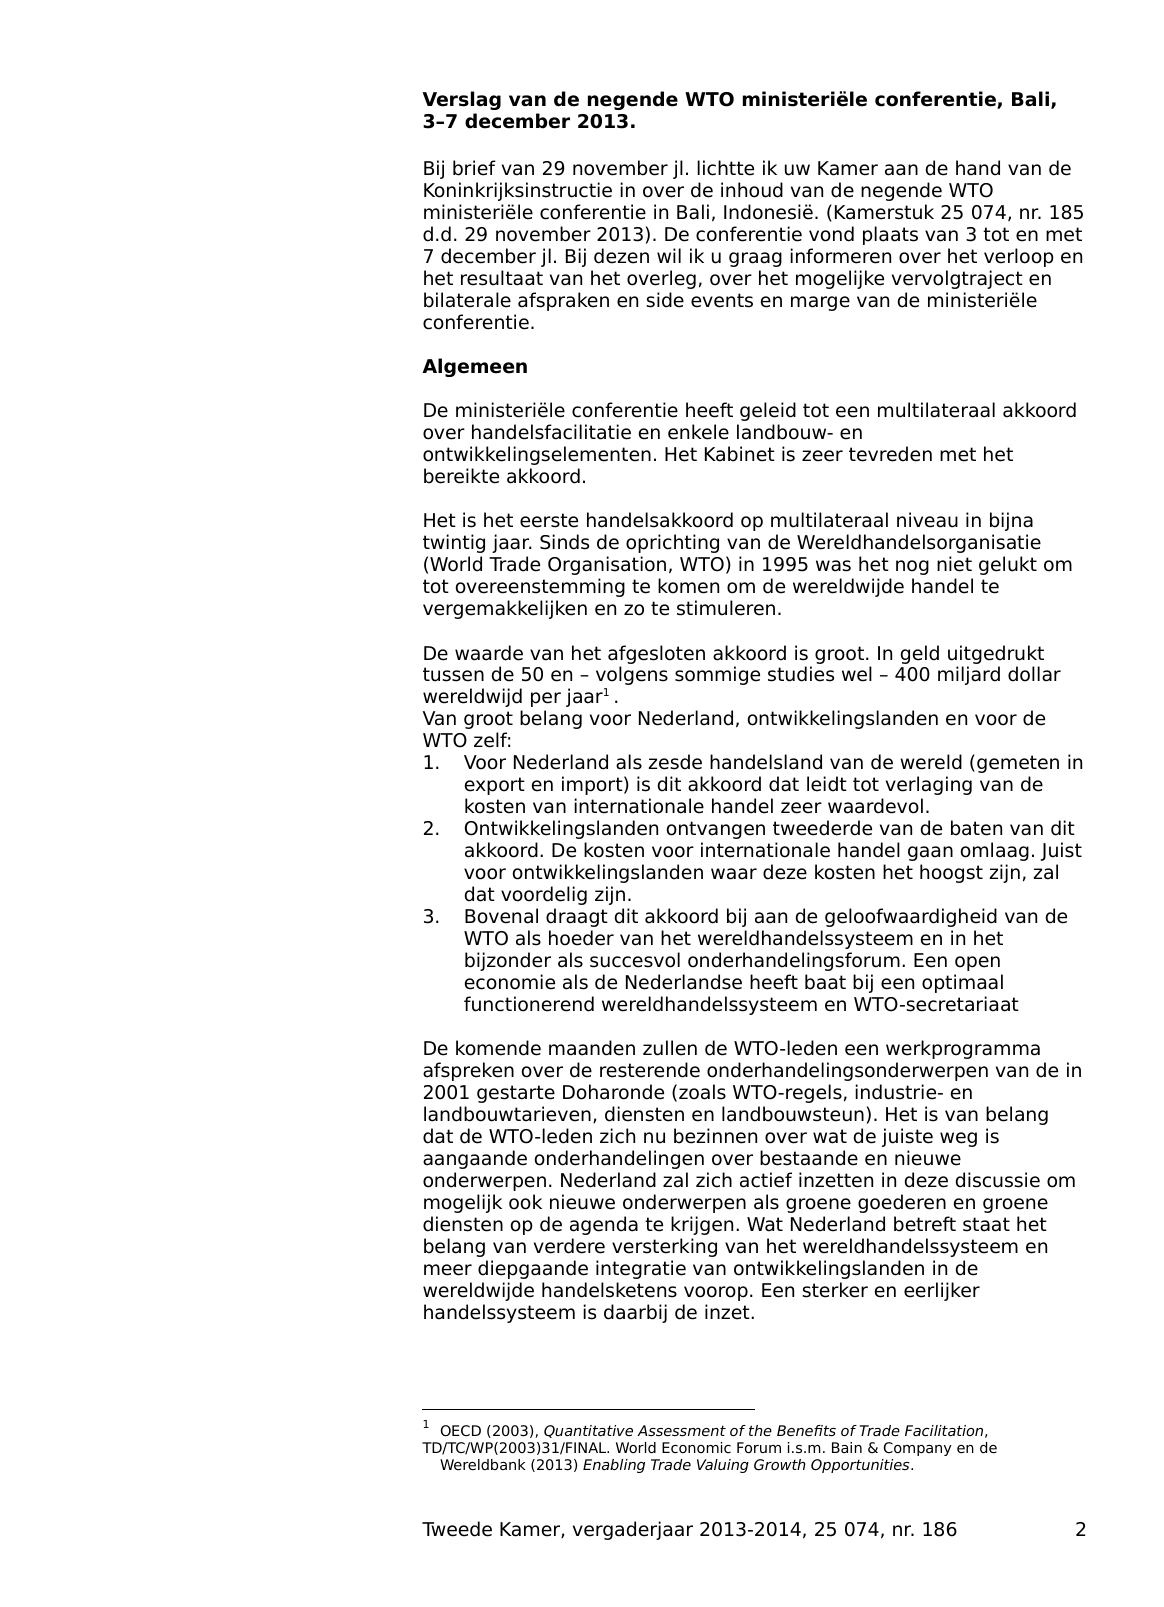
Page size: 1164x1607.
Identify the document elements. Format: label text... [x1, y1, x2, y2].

text Bij brief van 29 november jl. lichtte ik uw Kamer aan de hand van de Koninkrijksinstructie in over de inhoud van de negende WTO ministeriële conferentie in Bali, Indonesië. (Kamerstuk 25 074, nr. 185 d.d. 29 november 2013). De conferentie vond plaats van 3 tot en met 7 december jl. Bij dezen wil ik u graag informeren over het verloop en het resultaat van het overleg, over het mogelijke vervolgtraject en bilaterale afspraken en side events en marge van de ministeriële conferentie. [422, 158, 1087, 334]
text OECD (2003), Quantitative Assessment of the Benefits of Trade Facilitation, [422, 1418, 1087, 1441]
text 1. Voor Nederland als zesde handelsland van de wereld (gemeten in export en import) is dit akkoord dat leidt tot verlaging van de kosten van internationale handel zeer waardevol. [422, 752, 1087, 818]
text Het is het eerste handelsakkoord op multilateraal niveau in bijna twintig jaar. Sinds de oprichting van de Wereldhandelsorganisatie (World Trade Organisation, WTO) in 1995 was het nog niet gelukt om tot overeenstemming te komen om de wereldwijde handel te vergemakkelijken en zo te stimuleren. [422, 510, 1087, 620]
text Van groot belang voor Nederland, ontwikkelingslanden en voor de WTO zelf: [422, 708, 1087, 752]
subtitle Algemeen [422, 356, 1087, 378]
text De komende maanden zullen de WTO-leden een werkprogramma afspreken over de resterende onderhandelingsonderwerpen van de in 2001 gestarte Doharonde (zoals WTO-regels, industrie- en landbouwtarieven, diensten en landbouwsteun). Het is van belang dat de WTO-leden zich nu bezinnen over wat de juiste weg is aangaande onderhandelingen over bestaande en nieuwe onderwerpen. Nederland zal zich actief inzetten in deze discussie om mogelijk ook nieuwe onderwerpen als groene goederen en groene diensten op de agenda te krijgen. Wat Nederland betreft staat het belang van verdere versterking van het wereldhandelssysteem en meer diepgaande integratie van ontwikkelingslanden in de wereldwijde handelsketens voorop. Een sterker en eerlijker handelssysteem is daarbij de inzet. [422, 1038, 1087, 1324]
subtitle Verslag van de negende WTO ministeriële conferentie, Bali, 3–7 december 2013. [422, 89, 1087, 133]
text De waarde van het afgesloten akkoord is groot. In geld uitgedrukt tussen de 50 en – volgens sommige studies wel – 400 miljard dollar wereldwijd per jaar. [422, 642, 1087, 708]
text 2. Ontwikkelingslanden ontvangen tweederde van de baten van dit akkoord. De kosten voor internationale handel gaan omlaag. Juist voor ontwikkelingslanden waar deze kosten het hoogst zijn, zal dat voordelig zijn. [422, 818, 1087, 906]
text 3. Bovenal draagt dit akkoord bij aan de geloofwaardigheid van de WTO als hoeder van het wereldhandelssysteem en in het bijzonder als succesvol onderhandelingsforum. Een open economie als de Nederlandse heeft baat bij een optimaal functionerend wereldhandelssysteem en WTO-secretariaat [422, 906, 1087, 1016]
text De ministeriële conferentie heeft geleid tot een multilateraal akkoord over handelsfacilitatie en enkele landbouw- en ontwikkelingselementen. Het Kabinet is zeer tevreden met het bereikte akkoord. [422, 400, 1087, 488]
text TD/TC/WP(2003)31/FINAL. World Economic Forum i.s.m. Bain & Company en de Wereldbank (2013) Enabling Trade Valuing Growth Opportunities. [422, 1441, 1087, 1474]
